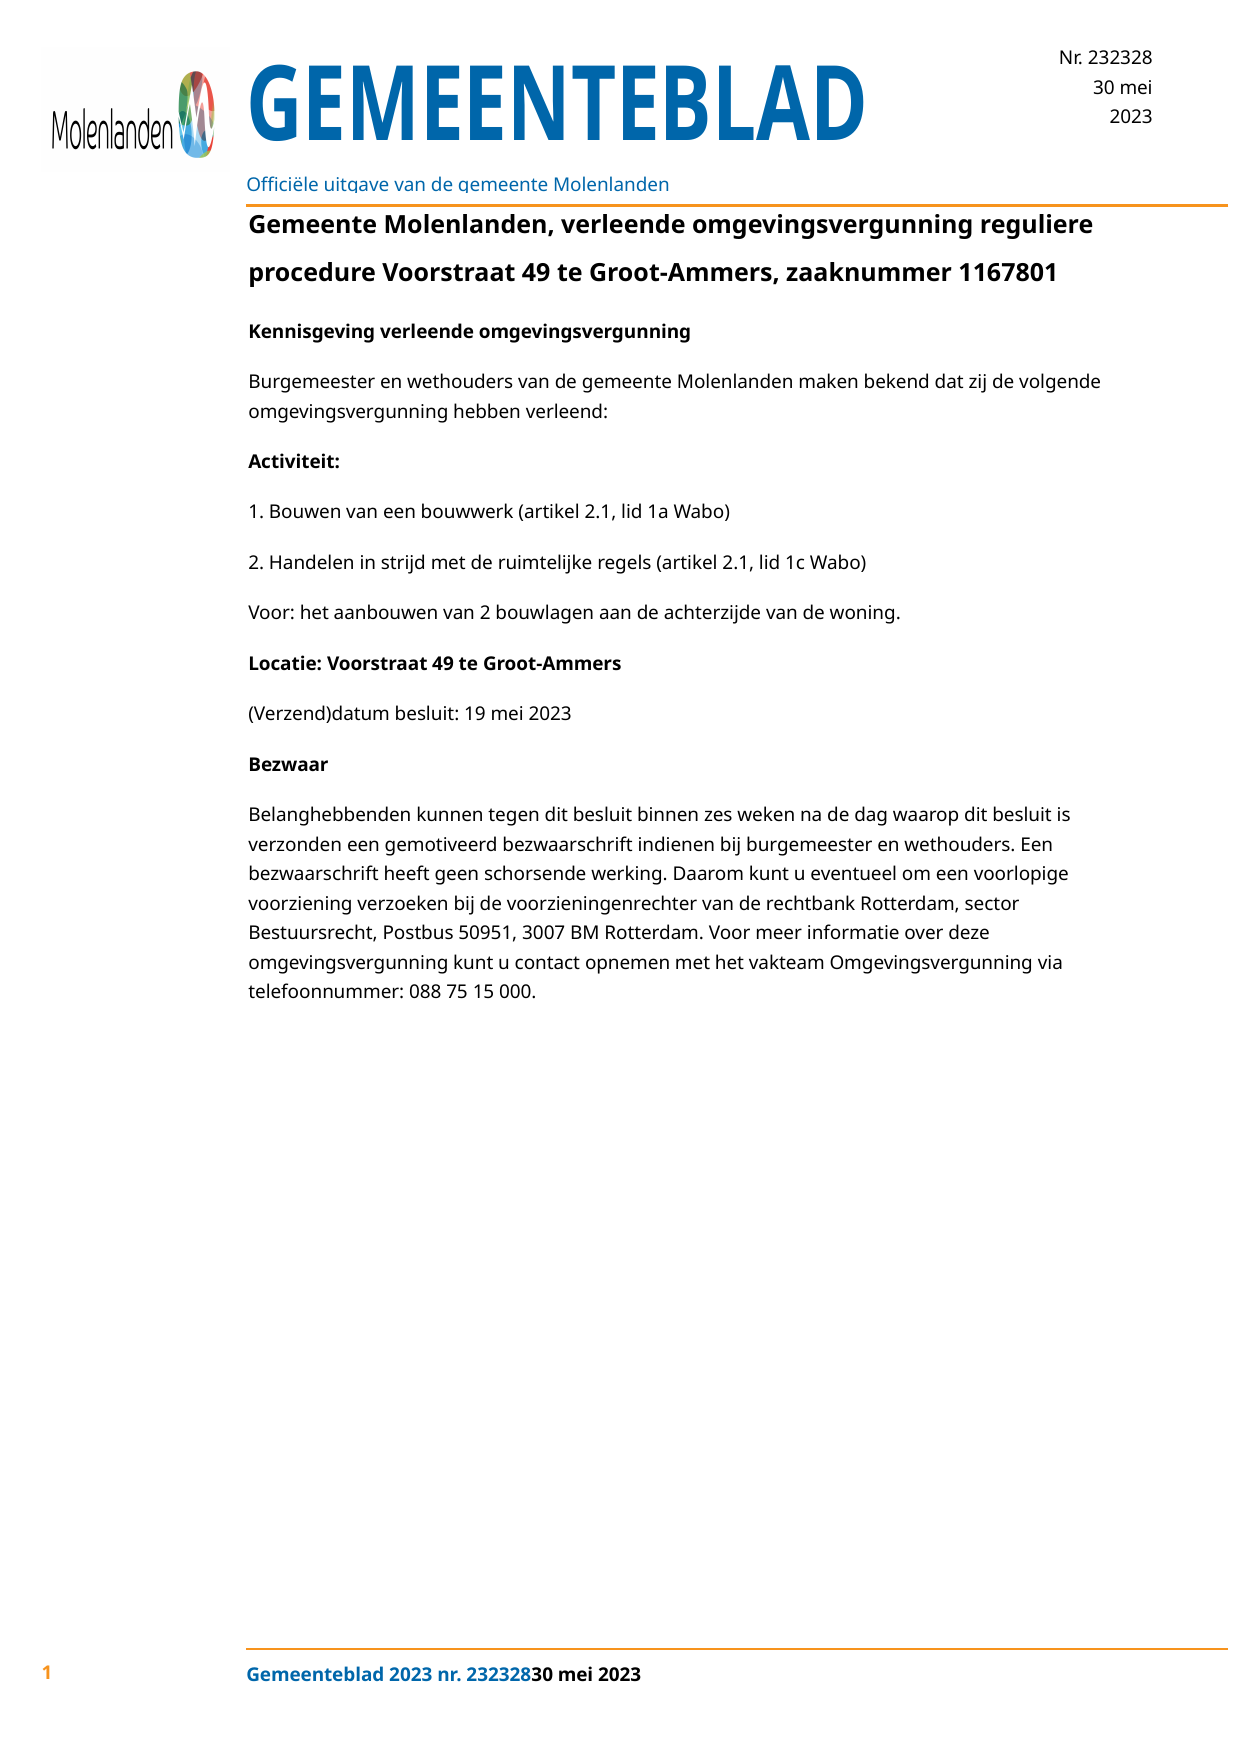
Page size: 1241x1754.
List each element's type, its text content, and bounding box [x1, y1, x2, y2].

text Bezwaar [248, 751, 1152, 777]
picture [41, 47, 231, 172]
text Kennisgeving verleende omgevingsvergunning [248, 318, 1152, 344]
text 2. Handelen in strijd met de ruimtelijke regels (artikel 2.1, lid 1c Wabo) [248, 549, 1152, 575]
text Activiteit: [248, 448, 1152, 474]
text (Verzend)datum besluit: 19 mei 2023 [248, 700, 1152, 726]
text Locatie: Voorstraat 49 te Groot-Ammers [248, 650, 1152, 676]
text Burgemeester en wethouders van de gemeente Molenlanden maken bekend dat zij de volgende omgevingsvergunning hebben verleend: [248, 368, 1152, 424]
text Gemeente Molenlanden, verleende omgevingsvergunning reguliere procedure Voorstraat 49 te Groot-Ammers, zaaknummer 1167801 [248, 207, 1152, 288]
text Voor: het aanbouwen van 2 bouwlagen aan de achterzijde van de woning. [248, 599, 1152, 625]
text Belanghebbenden kunnen tegen dit besluit binnen zes weken na de dag waarop dit besluit is verzonden een gemotiveerd bezwaarschrift indienen bij burgemeester en wethouders. Een bezwaarschrift heeft geen schorsende werking. Daarom kunt u eventueel om een voorlopige voorziening verzoeken bij de voorzieningenrechter van de rechtbank Rotterdam, sector Bestuursrecht, Postbus 50951, 3007 BM Rotterdam. Voor meer informatie over deze omgevingsvergunning kunt u contact opnemen met het vakteam Omgevingsvergunning via telefoonnummer: 088 75 15 000. [248, 801, 1152, 1004]
text 1. Bouwen van een bouwwerk (artikel 2.1, lid 1a Wabo) [248, 499, 1152, 524]
